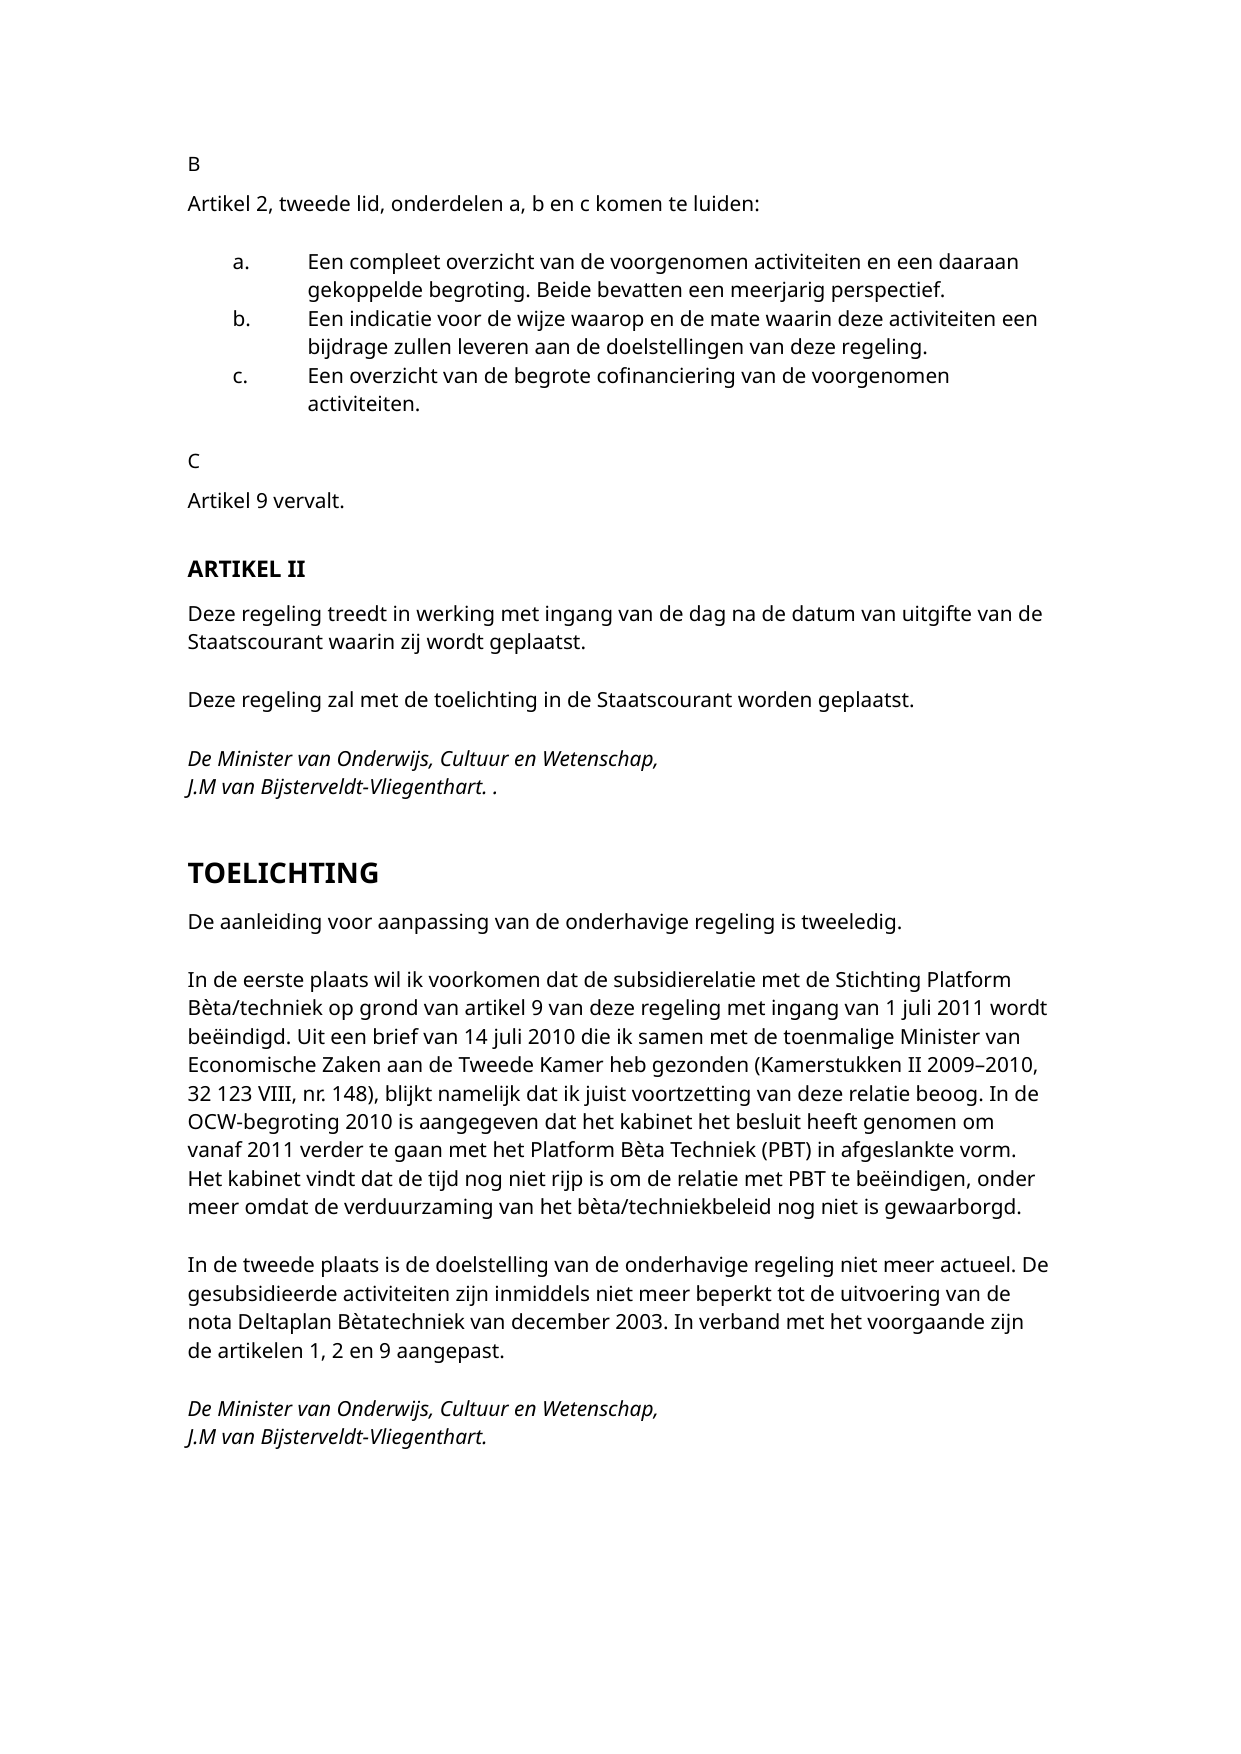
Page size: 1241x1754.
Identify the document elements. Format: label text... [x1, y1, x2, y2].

text De aanleiding voor aanpassing van de onderhavige regeling is tweeledig. [187, 907, 1053, 936]
list Een indicatie voor de wijze waarop en de mate waarin deze activiteiten een bijdrage zullen leveren aan de doelstellingen van deze regeling. [232, 304, 1053, 361]
text C [187, 448, 1053, 475]
subtitle ARTIKEL II [187, 552, 1053, 584]
text B [187, 150, 1053, 177]
text In de eerste plaats wil ik voorkomen dat de subsidierelatie met de Stichting Platform Bèta/techniek op grond van artikel 9 van deze regeling met ingang van 1 juli 2011 wordt beëindigd. Uit een brief van 14 juli 2010 die ik samen met de toenmalige Minister van Economische Zaken aan de Tweede Kamer heb gezonden (Kamerstukken II 2009–2010, 32 123 VIII, nr. 148), blijkt namelijk dat ik juist voortzetting van deze relatie beoog. In de OCW-begroting 2010 is aangegeven dat het kabinet het besluit heeft genomen om vanaf 2011 verder te gaan met het Platform Bèta Techniek (PBT) in afgeslankte vorm. Het kabinet vindt dat de tijd nog niet rijp is om de relatie met PBT te beëindigen, onder meer omdat de verduurzaming van het bèta/techniekbeleid nog niet is gewaarborgd. [187, 965, 1053, 1221]
text J.M van Bijsterveldt-Vliegenthart. [187, 1422, 1053, 1451]
text Artikel 2, tweede lid, onderdelen a, b en c komen te luiden: [187, 189, 1053, 217]
text Deze regeling zal met de toelichting in de Staatscourant worden geplaatst. [187, 686, 1053, 714]
text De Minister van Onderwijs, Cultuur en Wetenschap, [187, 744, 1053, 772]
list Een overzicht van de begrote cofinanciering van de voorgenomen activiteiten. [232, 361, 1053, 418]
text J.M van Bijsterveldt-Vliegenthart. . [187, 772, 1053, 801]
text De Minister van Onderwijs, Cultuur en Wetenschap, [187, 1394, 1053, 1422]
list Een compleet overzicht van de voorgenomen activiteiten en een daaraan gekoppelde begroting. Beide bevatten een meerjarig perspectief. [232, 247, 1053, 304]
text In de tweede plaats is de doelstelling van de onderhavige regeling niet meer actueel. De gesubsidieerde activiteiten zijn inmiddels niet meer beperkt tot de uitvoering van de nota Deltaplan Bètatechniek van december 2003. In verband met het voorgaande zijn de artikelen 1, 2 en 9 aangepast. [187, 1250, 1053, 1364]
text Deze regeling treedt in werking met ingang van de dag na de datum van uitgifte van de Staatscourant waarin zij wordt geplaatst. [187, 599, 1053, 656]
text Artikel 9 vervalt. [187, 487, 1053, 515]
subtitle TOELICHTING [187, 853, 1053, 892]
